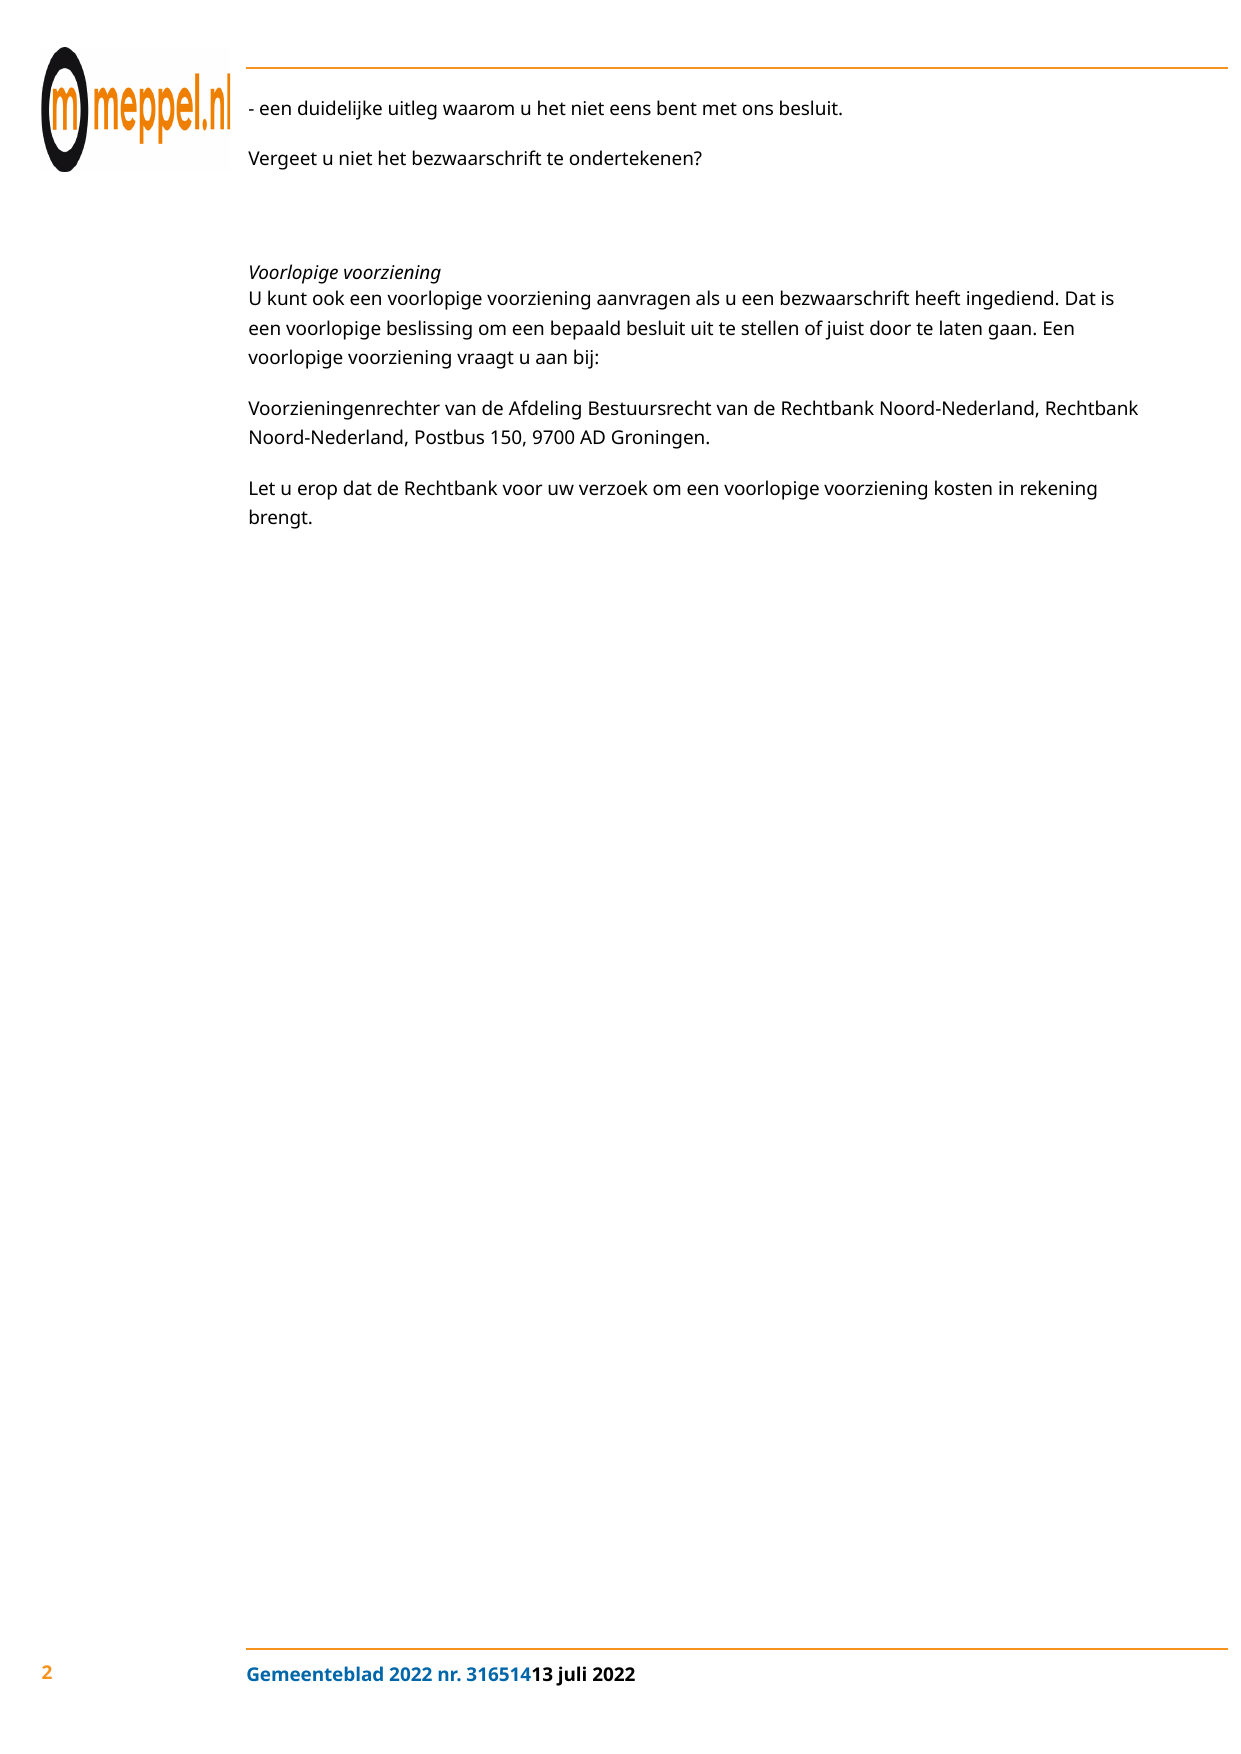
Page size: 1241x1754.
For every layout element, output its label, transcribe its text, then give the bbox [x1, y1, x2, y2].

text Vergeet u niet het bezwaarschrift te ondertekenen? [248, 145, 1152, 171]
picture [41, 47, 231, 172]
text - een duidelijke uitleg waarom u het niet eens bent met ons besluit. [248, 95, 1152, 121]
text Let u erop dat de Rechtbank voor uw verzoek om een voorlopige voorziening kosten in rekening brengt. [248, 475, 1152, 530]
text Voorlopige voorziening [248, 259, 1152, 285]
text Voorzieningenrechter van de Afdeling Bestuursrecht van de Rechtbank Noord-Nederland, Rechtbank Noord-Nederland, Postbus 150, 9700 AD Groningen. [248, 395, 1152, 450]
text U kunt ook een voorlopige voorziening aanvragen als u een bezwaarschrift heeft ingediend. Dat is een voorlopige beslissing om een bepaald besluit uit te stellen of juist door te laten gaan. Een voorlopige voorziening vraagt u aan bij: [248, 285, 1152, 370]
